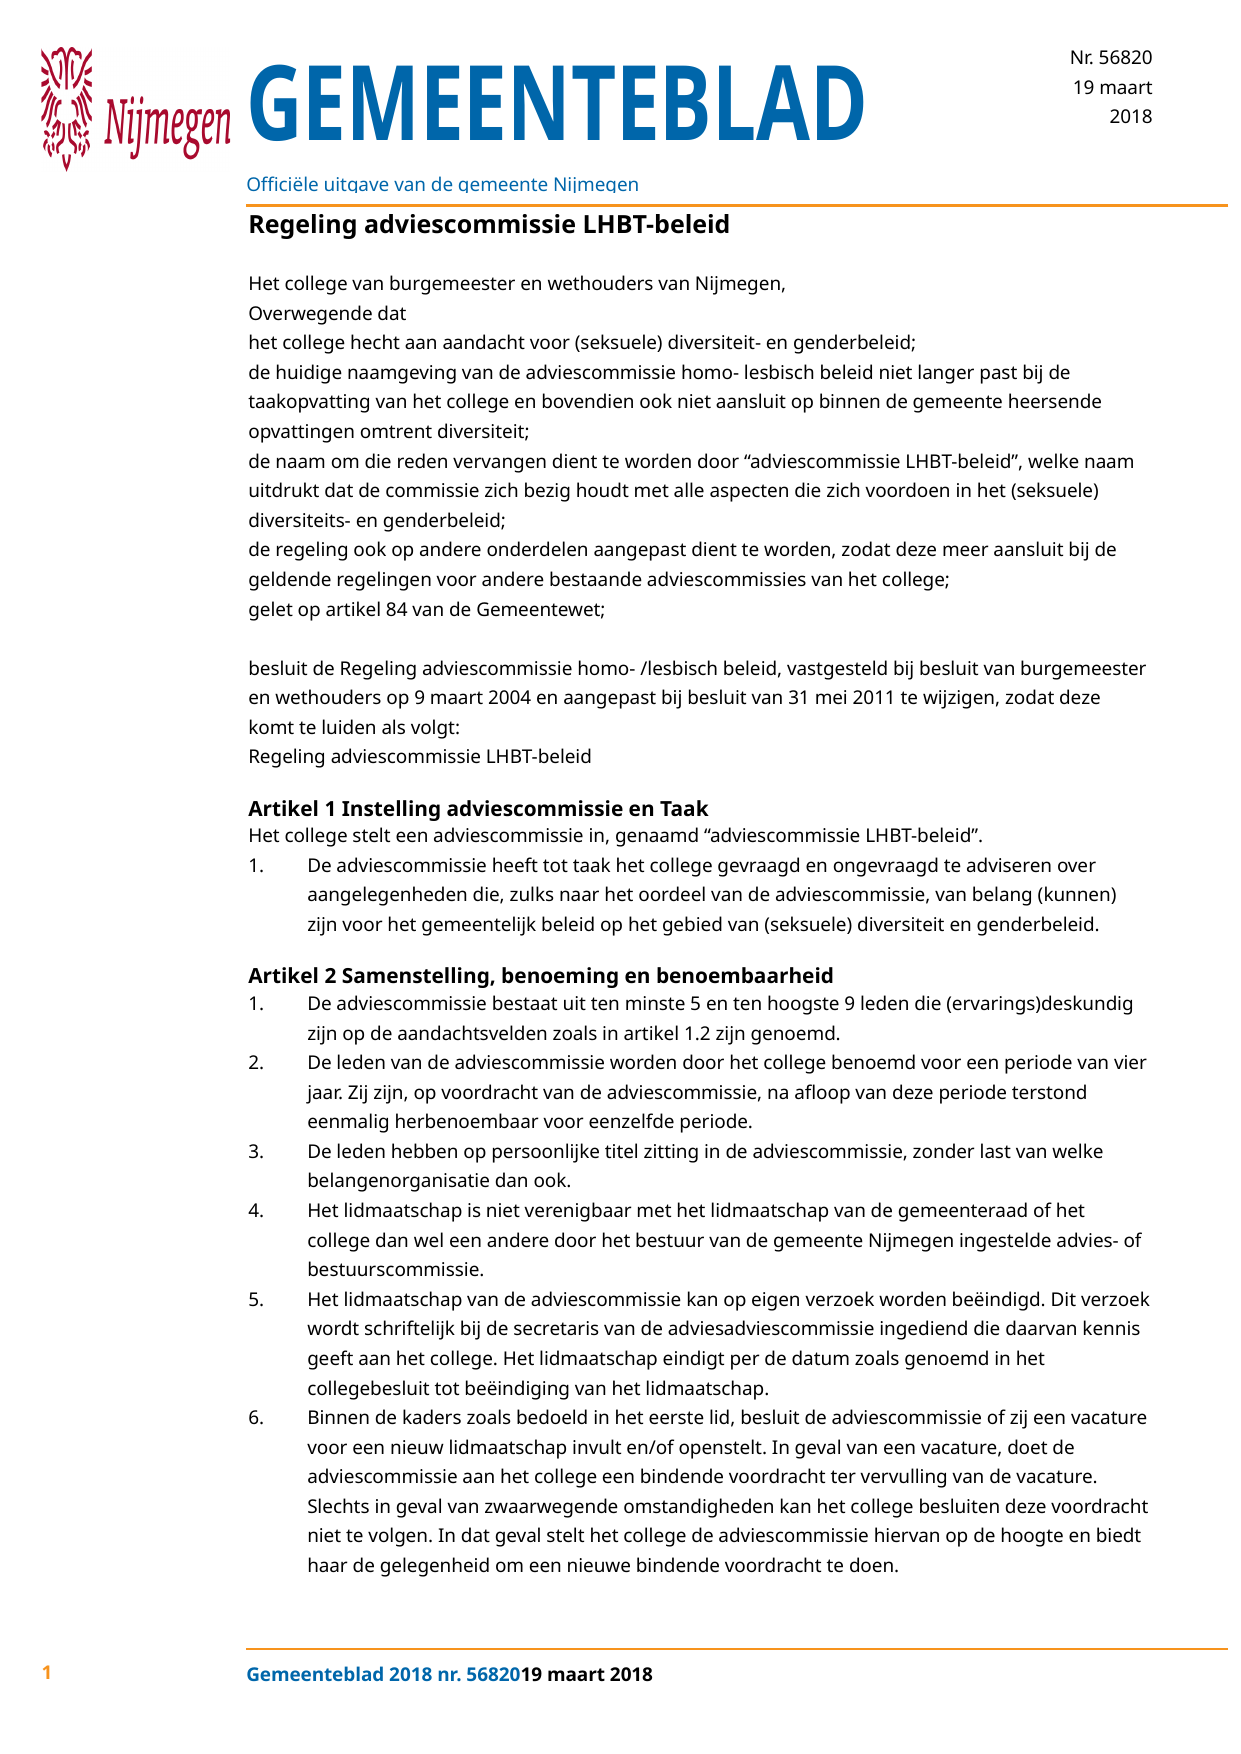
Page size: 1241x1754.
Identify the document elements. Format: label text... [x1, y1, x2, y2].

text gelet op artikel 84 van de Gemeentewet; [248, 596, 1152, 621]
list Binnen de kaders zoals bedoeld in het eerste lid, besluit de adviescommissie of zij een vacature voor een nieuw lidmaatschap invult en/of openstelt. In geval van een vacature, doet de adviescommissie aan het college een bindende voordracht ter vervulling van de vacature. Slechts in geval van zwaarwegende omstandigheden kan het college besluiten deze voordracht niet te volgen. In dat geval stelt het college de adviescommissie hiervan op de hoogte en biedt haar de gelegenheid om een nieuwe bindende voordracht te doen. [248, 1404, 1152, 1578]
text de naam om die reden vervangen dient te worden door “adviescommissie LHBT-beleid”, welke naam uitdrukt dat de commissie zich bezig houdt met alle aspecten die zich voordoen in het (seksuele) diversiteits- en genderbeleid; [248, 448, 1152, 533]
text het college hecht aan aandacht voor (seksuele) diversiteit- en genderbeleid; [248, 329, 1152, 355]
text Overwegende dat [248, 300, 1152, 326]
text de huidige naamgeving van de adviescommissie homo- lesbisch beleid niet langer past bij de taakopvatting van het college en bovendien ook niet aansluit op binnen de gemeente heersende opvattingen omtrent diversiteit; [248, 359, 1152, 444]
text Regeling adviescommissie LHBT-beleid [248, 744, 1152, 769]
text Het college stelt een adviescommissie in, genaamd “adviescommissie LHBT-beleid”. [248, 822, 1152, 848]
text de regeling ook op andere onderdelen aangepast dient te worden, zodat deze meer aansluit bij de geldende regelingen voor andere bestaande adviescommissies van het college; [248, 537, 1152, 592]
list De adviescommissie heeft tot taak het college gevraagd en ongevraagd te adviseren over aangelegenheden die, zulks naar het oordeel van de adviescommissie, van belang (kunnen) zijn voor het gemeentelijk beleid op het gebied van (seksuele) diversiteit en genderbeleid. [248, 852, 1152, 937]
text besluit de Regeling adviescommissie homo- /lesbisch beleid, vastgesteld bij besluit van burgemeester en wethouders op 9 maart 2004 en aangepast bij besluit van 31 mei 2011 te wijzigen, zodat deze komt te luiden als volgt: [248, 655, 1152, 740]
text Het college van burgemeester en wethouders van Nijmegen, [248, 270, 1152, 296]
list De adviescommissie bestaat uit ten minste 5 en ten hoogste 9 leden die (ervarings)deskundig zijn op de aandachtsvelden zoals in artikel 1.2 zijn genoemd. [248, 990, 1152, 1045]
text Artikel 1 Instelling adviescommissie en Taak [248, 794, 1152, 822]
list Het lidmaatschap van de adviescommissie kan op eigen verzoek worden beëindigd. Dit verzoek wordt schriftelijk bij de secretaris van de adviesadviescommissie ingediend die daarvan kennis geeft aan het college. Het lidmaatschap eindigt per de datum zoals genoemd in het collegebesluit tot beëindiging van het lidmaatschap. [248, 1286, 1152, 1400]
picture [41, 47, 231, 172]
list De leden van de adviescommissie worden door het college benoemd voor een periode van vier jaar. Zij zijn, op voordracht van de adviescommissie, na afloop van deze periode terstond eenmalig herbenoembaar voor eenzelfde periode. [248, 1049, 1152, 1134]
list De leden hebben op persoonlijke titel zitting in de adviescommissie, zonder last van welke belangenorganisatie dan ook. [248, 1138, 1152, 1193]
text Regeling adviescommissie LHBT-beleid [248, 207, 1152, 241]
list Het lidmaatschap is niet verenigbaar met het lidmaatschap van de gemeenteraad of het college dan wel een andere door het bestuur van de gemeente Nijmegen ingestelde advies- of bestuurscommissie. [248, 1197, 1152, 1282]
text Artikel 2 Samenstelling, benoeming en benoembaarheid [248, 962, 1152, 990]
